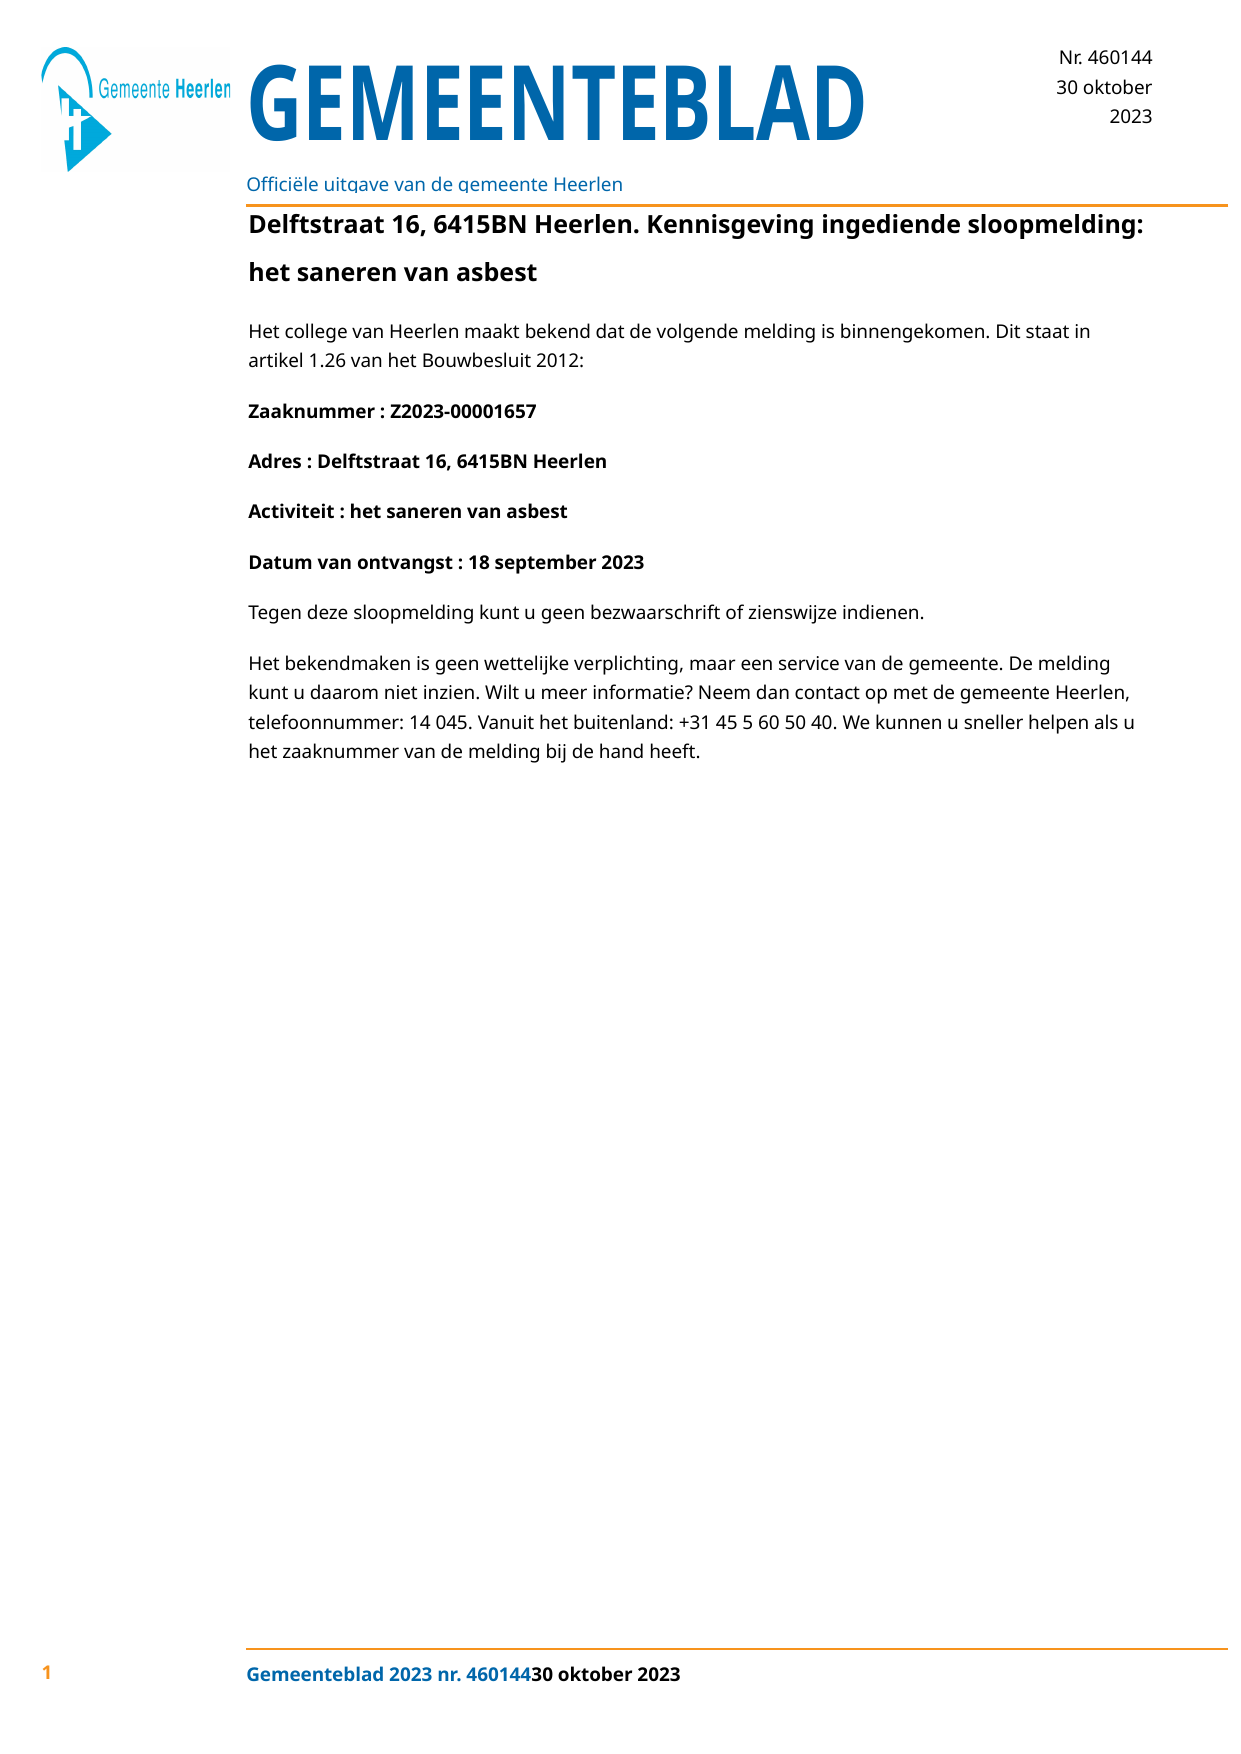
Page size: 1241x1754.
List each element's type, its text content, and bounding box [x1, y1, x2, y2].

text Het college van Heerlen maakt bekend dat de volgende melding is binnengekomen. Dit staat in artikel 1.26 van het Bouwbesluit 2012: [248, 318, 1152, 373]
text Adres : Delftstraat 16, 6415BN Heerlen [248, 448, 1152, 474]
picture [41, 47, 231, 172]
text Delftstraat 16, 6415BN Heerlen. Kennisgeving ingediende sloopmelding: het saneren van asbest [248, 207, 1152, 288]
text Zaaknummer : Z2023-00001657 [248, 398, 1152, 424]
picture [41, 47, 59, 70]
text Datum van ontvangst : 18 september 2023 [248, 549, 1152, 575]
text Tegen deze sloopmelding kunt u geen bezwaarschrift of zienswijze indienen. [248, 599, 1152, 625]
text Het bekendmaken is geen wettelijke verplichting, maar een service van de gemeente. De melding kunt u daarom niet inzien. Wilt u meer informatie? Neem dan contact op met de gemeente Heerlen, telefoonnummer: 14 045. Vanuit het buitenland: +31 45 5 60 50 40. We kunnen u sneller helpen als u het zaaknummer van de melding bij de hand heeft. [248, 650, 1152, 764]
text Activiteit : het saneren van asbest [248, 499, 1152, 524]
